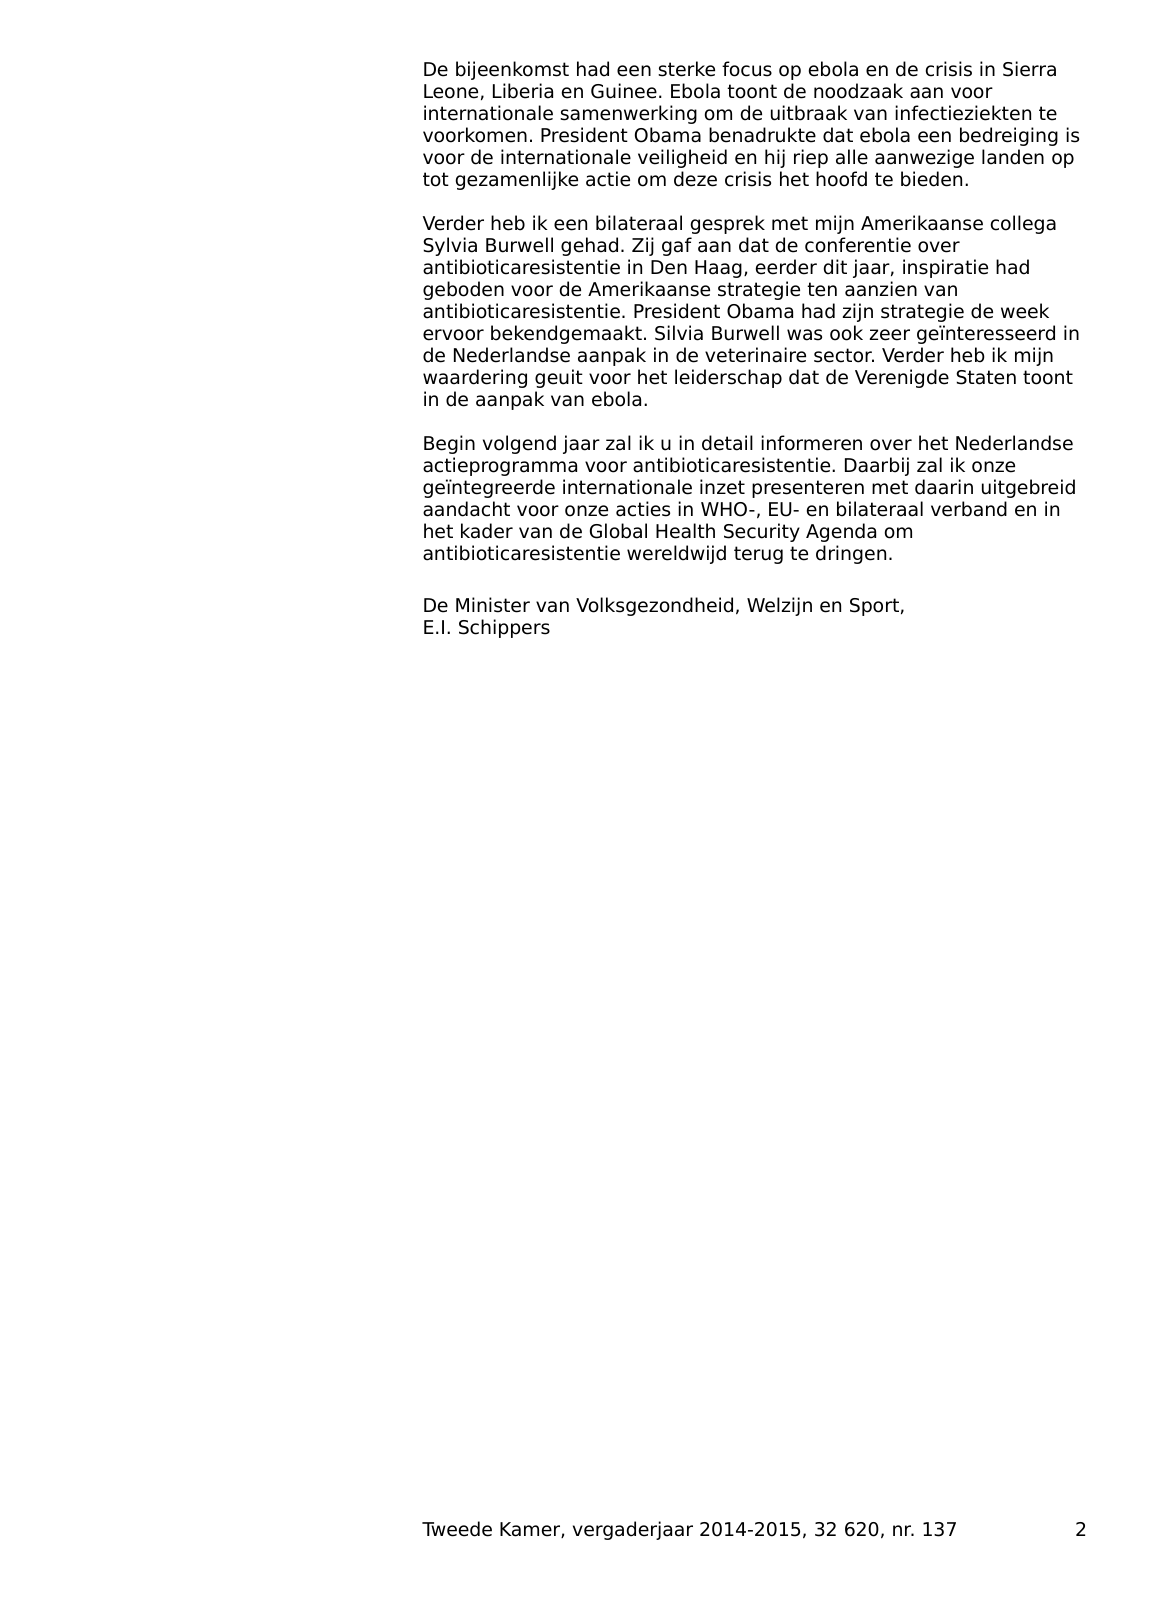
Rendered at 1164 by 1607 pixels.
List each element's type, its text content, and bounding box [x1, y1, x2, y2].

text De bijeenkomst had een sterke focus op ebola en de crisis in Sierra Leone, Liberia en Guinee. Ebola toont de noodzaak aan voor internationale samenwerking om de uitbraak van infectieziekten te voorkomen. President Obama benadrukte dat ebola een bedreiging is voor de internationale veiligheid en hij riep alle aanwezige landen op tot gezamenlijke actie om deze crisis het hoofd te bieden. [422, 59, 1087, 191]
text Verder heb ik een bilateraal gesprek met mijn Amerikaanse collega Sylvia Burwell gehad. Zij gaf aan dat de conferentie over antibioticaresistentie in Den Haag, eerder dit jaar, inspiratie had geboden voor de Amerikaanse strategie ten aanzien van antibioticaresistentie. President Obama had zijn strategie de week ervoor bekendgemaakt. Silvia Burwell was ook zeer geïnteresseerd in de Nederlandse aanpak in de veterinaire sector. Verder heb ik mijn waardering geuit voor het leiderschap dat de Verenigde Staten toont in de aanpak van ebola. [422, 213, 1087, 411]
text Begin volgend jaar zal ik u in detail informeren over het Nederlandse actieprogramma voor antibioticaresistentie. Daarbij zal ik onze geïntegreerde internationale inzet presenteren met daarin uitgebreid aandacht voor onze acties in WHO-, EU- en bilateraal verband en in het kader van de Global Health Security Agenda om antibioticaresistentie wereldwijd terug te dringen. [422, 433, 1087, 565]
text De Minister van Volksgezondheid, Welzijn en Sport, E.I. Schippers [422, 595, 1087, 639]
